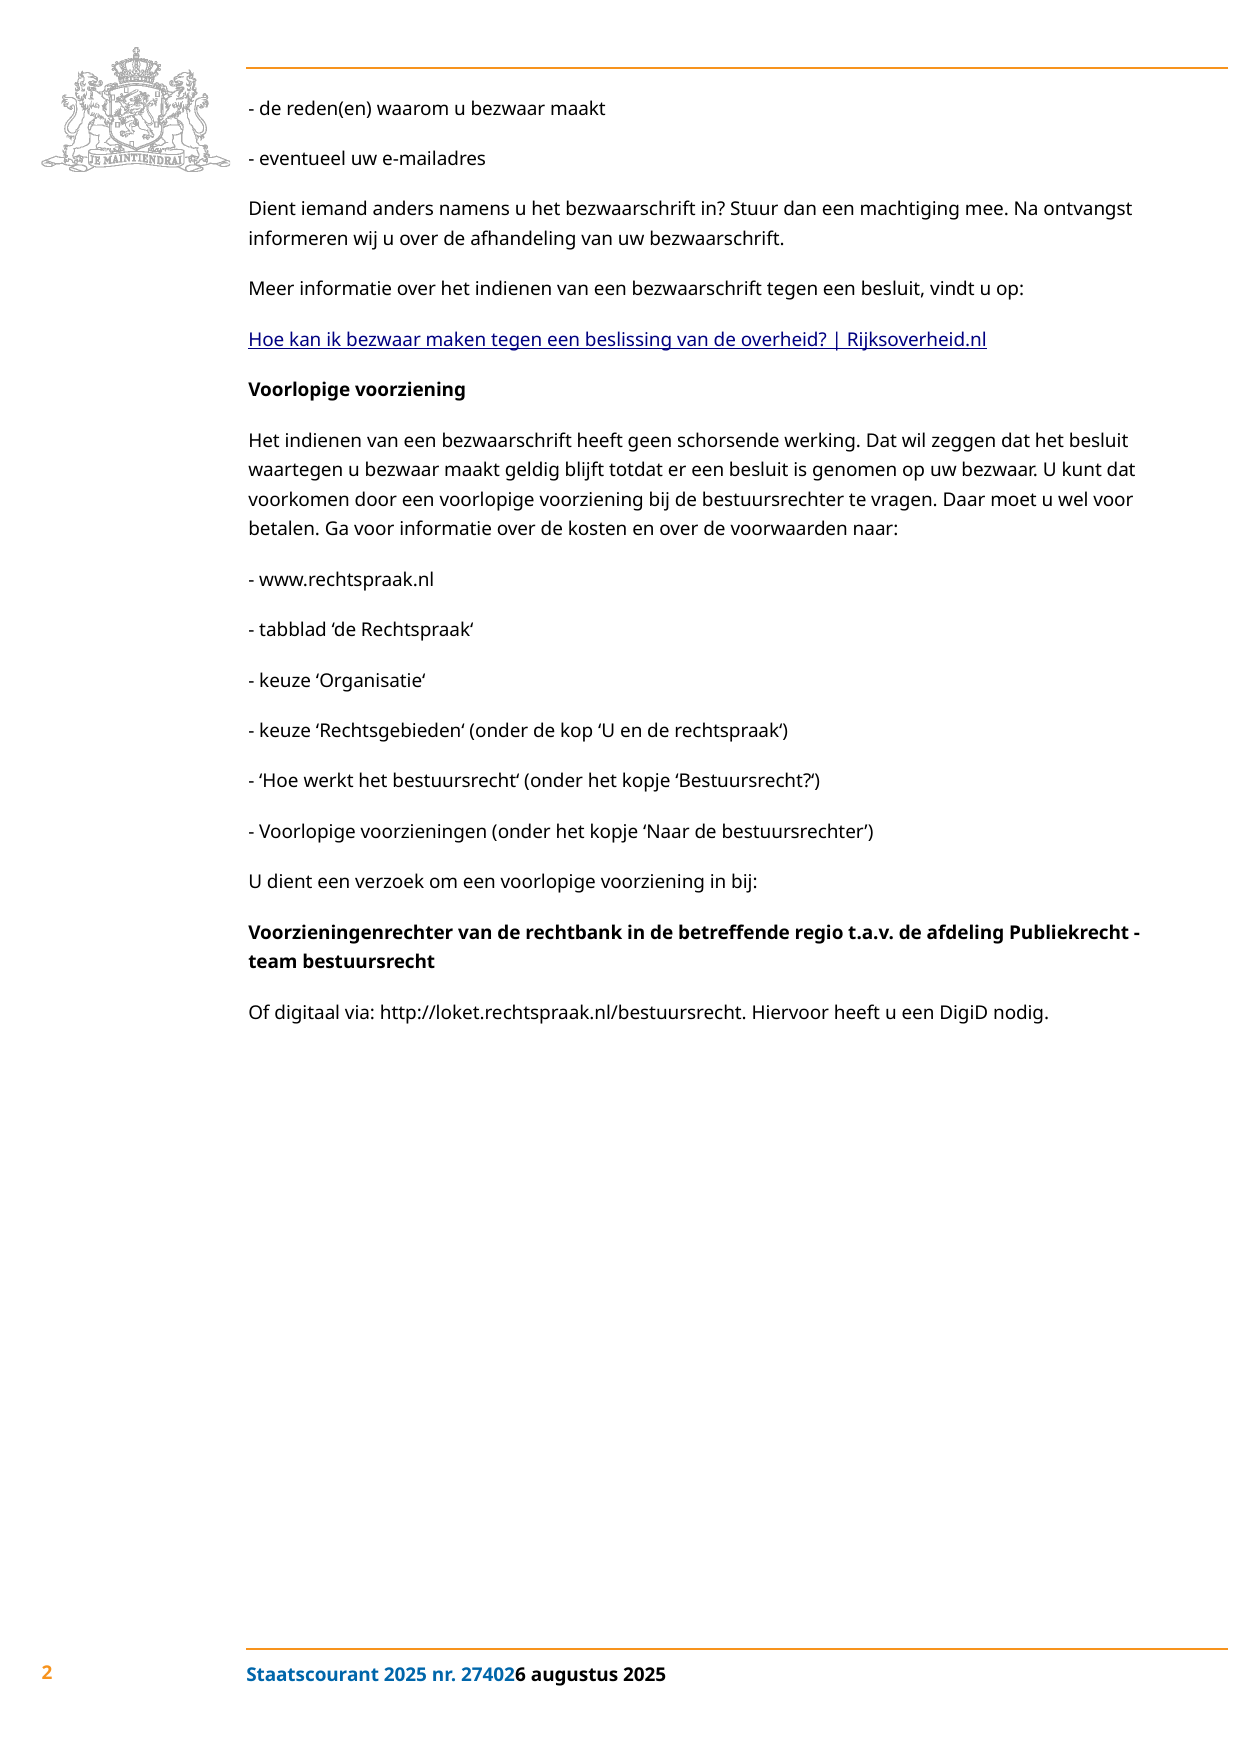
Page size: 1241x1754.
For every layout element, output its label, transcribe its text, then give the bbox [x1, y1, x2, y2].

text - keuze ‘Rechtsgebieden‘ (onder de kop ‘U en de rechtspraak‘) [248, 717, 1152, 743]
text Dient iemand anders namens u het bezwaarschrift in? Stuur dan een machtiging mee. Na ontvangst informeren wij u over de afhandeling van uw bezwaarschrift. [248, 196, 1152, 251]
text - eventueel uw e-mailadres [248, 145, 1152, 171]
picture [41, 47, 231, 172]
text - de reden(en) waarom u bezwaar maakt [248, 95, 1152, 121]
text Voorzieningenrechter van de rechtbank in de betreffende regio t.a.v. de afdeling Publiekrecht - team bestuursrecht [248, 919, 1152, 974]
text - tabblad ‘de Rechtspraak‘ [248, 616, 1152, 642]
text Of digitaal via: http://loket.rechtspraak.nl/bestuursrecht. Hiervoor heeft u een DigiD nodig. [248, 999, 1152, 1025]
text - ‘Hoe werkt het bestuursrecht‘ (onder het kopje ‘Bestuursrecht?‘) [248, 768, 1152, 793]
text Het indienen van een bezwaarschrift heeft geen schorsende werking. Dat wil zeggen dat het besluit waartegen u bezwaar maakt geldig blijft totdat er een besluit is genomen op uw bezwaar. U kunt dat voorkomen door een voorlopige voorziening bij de bestuursrechter te vragen. Daar moet u wel voor betalen. Ga voor informatie over de kosten en over de voorwaarden naar: [248, 427, 1152, 541]
text - keuze ‘Organisatie‘ [248, 667, 1152, 693]
text - Voorlopige voorzieningen (onder het kopje ‘Naar de bestuursrechter’) [248, 818, 1152, 844]
text U dient een verzoek om een voorlopige voorziening in bij: [248, 868, 1152, 894]
text Meer informatie over het indienen van een bezwaarschrift tegen een besluit, vindt u op: [248, 276, 1152, 301]
text Voorlopige voorziening [248, 376, 1152, 402]
text Hoe kan ik bezwaar maken tegen een beslissing van de overheid? | Rijksoverheid.nl [248, 326, 1152, 352]
text - www.rechtspraak.nl [248, 566, 1152, 592]
